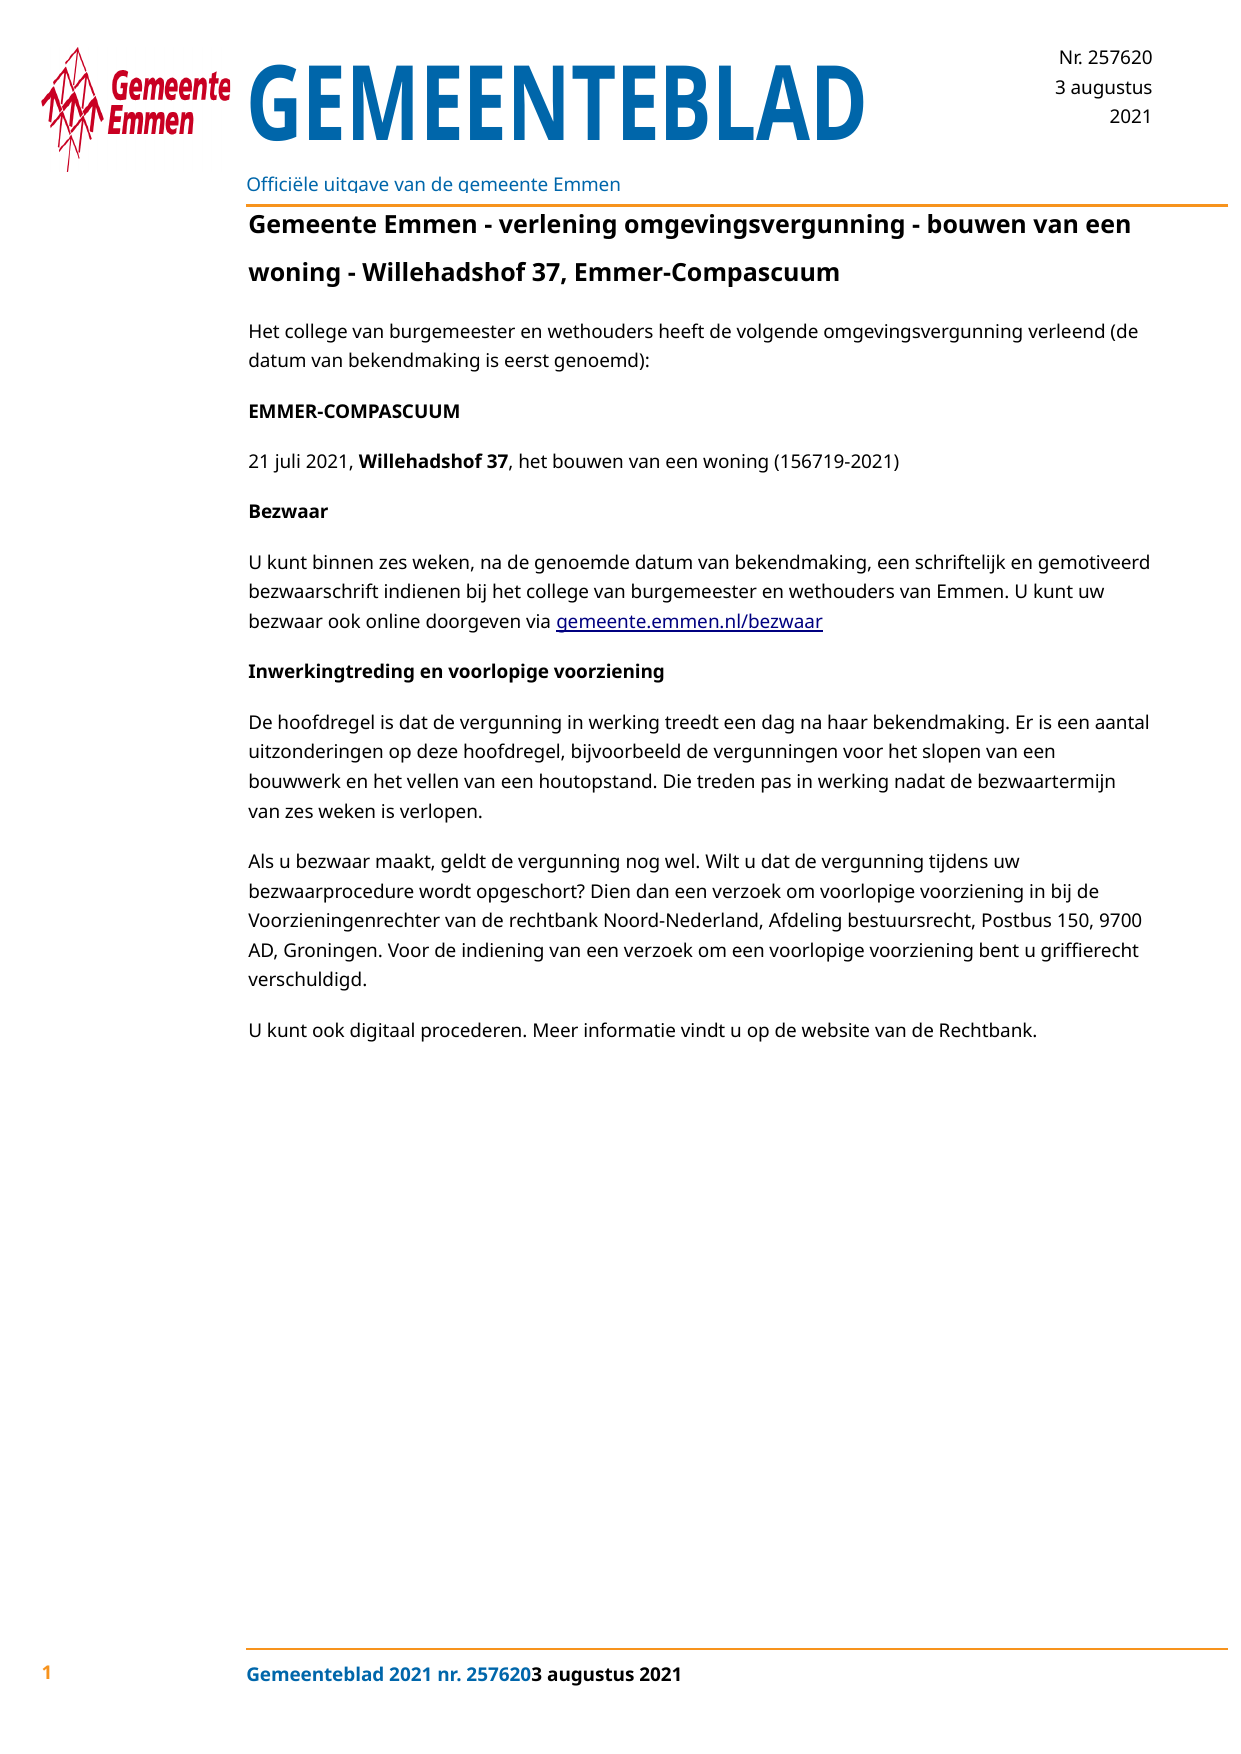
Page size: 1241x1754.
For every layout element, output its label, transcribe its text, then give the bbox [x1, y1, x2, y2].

text Bezwaar [248, 499, 1152, 524]
text Het college van burgemeester en wethouders heeft de volgende omgevingsvergunning verleend (de datum van bekendmaking is eerst genoemd): [248, 318, 1152, 373]
picture [41, 47, 231, 172]
text Als u bezwaar maakt, geldt de vergunning nog wel. Wilt u dat de vergunning tijdens uw bezwaarprocedure wordt opgeschort? Dien dan een verzoek om voorlopige voorziening in bij de Voorzieningenrechter van de rechtbank Noord-Nederland, Afdeling bestuursrecht, Postbus 150, 9700 AD, Groningen. Voor de indiening van een verzoek om een voorlopige voorziening bent u griffierecht verschuldigd. [248, 848, 1152, 992]
text U kunt binnen zes weken, na de genoemde datum van bekendmaking, een schriftelijk en gemotiveerd bezwaarschrift indienen bij het college van burgemeester en wethouders van Emmen. U kunt uw bezwaar ook online doorgeven via gemeente.emmen.nl/bezwaar [248, 549, 1152, 634]
text Inwerkingtreding en voorlopige voorziening [248, 659, 1152, 684]
text De hoofdregel is dat de vergunning in werking treedt een dag na haar bekendmaking. Er is een aantal uitzonderingen op deze hoofdregel, bijvoorbeeld de vergunningen voor het slopen van een bouwwerk en het vellen van een houtopstand. Die treden pas in werking nadat de bezwaartermijn van zes weken is verlopen. [248, 709, 1152, 824]
text U kunt ook digitaal procederen. Meer informatie vindt u op de website van de Rechtbank. [248, 1017, 1152, 1043]
text 21 juli 2021, Willehadshof 37, het bouwen van een woning (156719-2021) [248, 448, 1152, 474]
text EMMER-COMPASCUUM [248, 398, 1152, 424]
text Gemeente Emmen - verlening omgevingsvergunning - bouwen van een woning - Willehadshof 37, Emmer-Compascuum [248, 207, 1152, 288]
